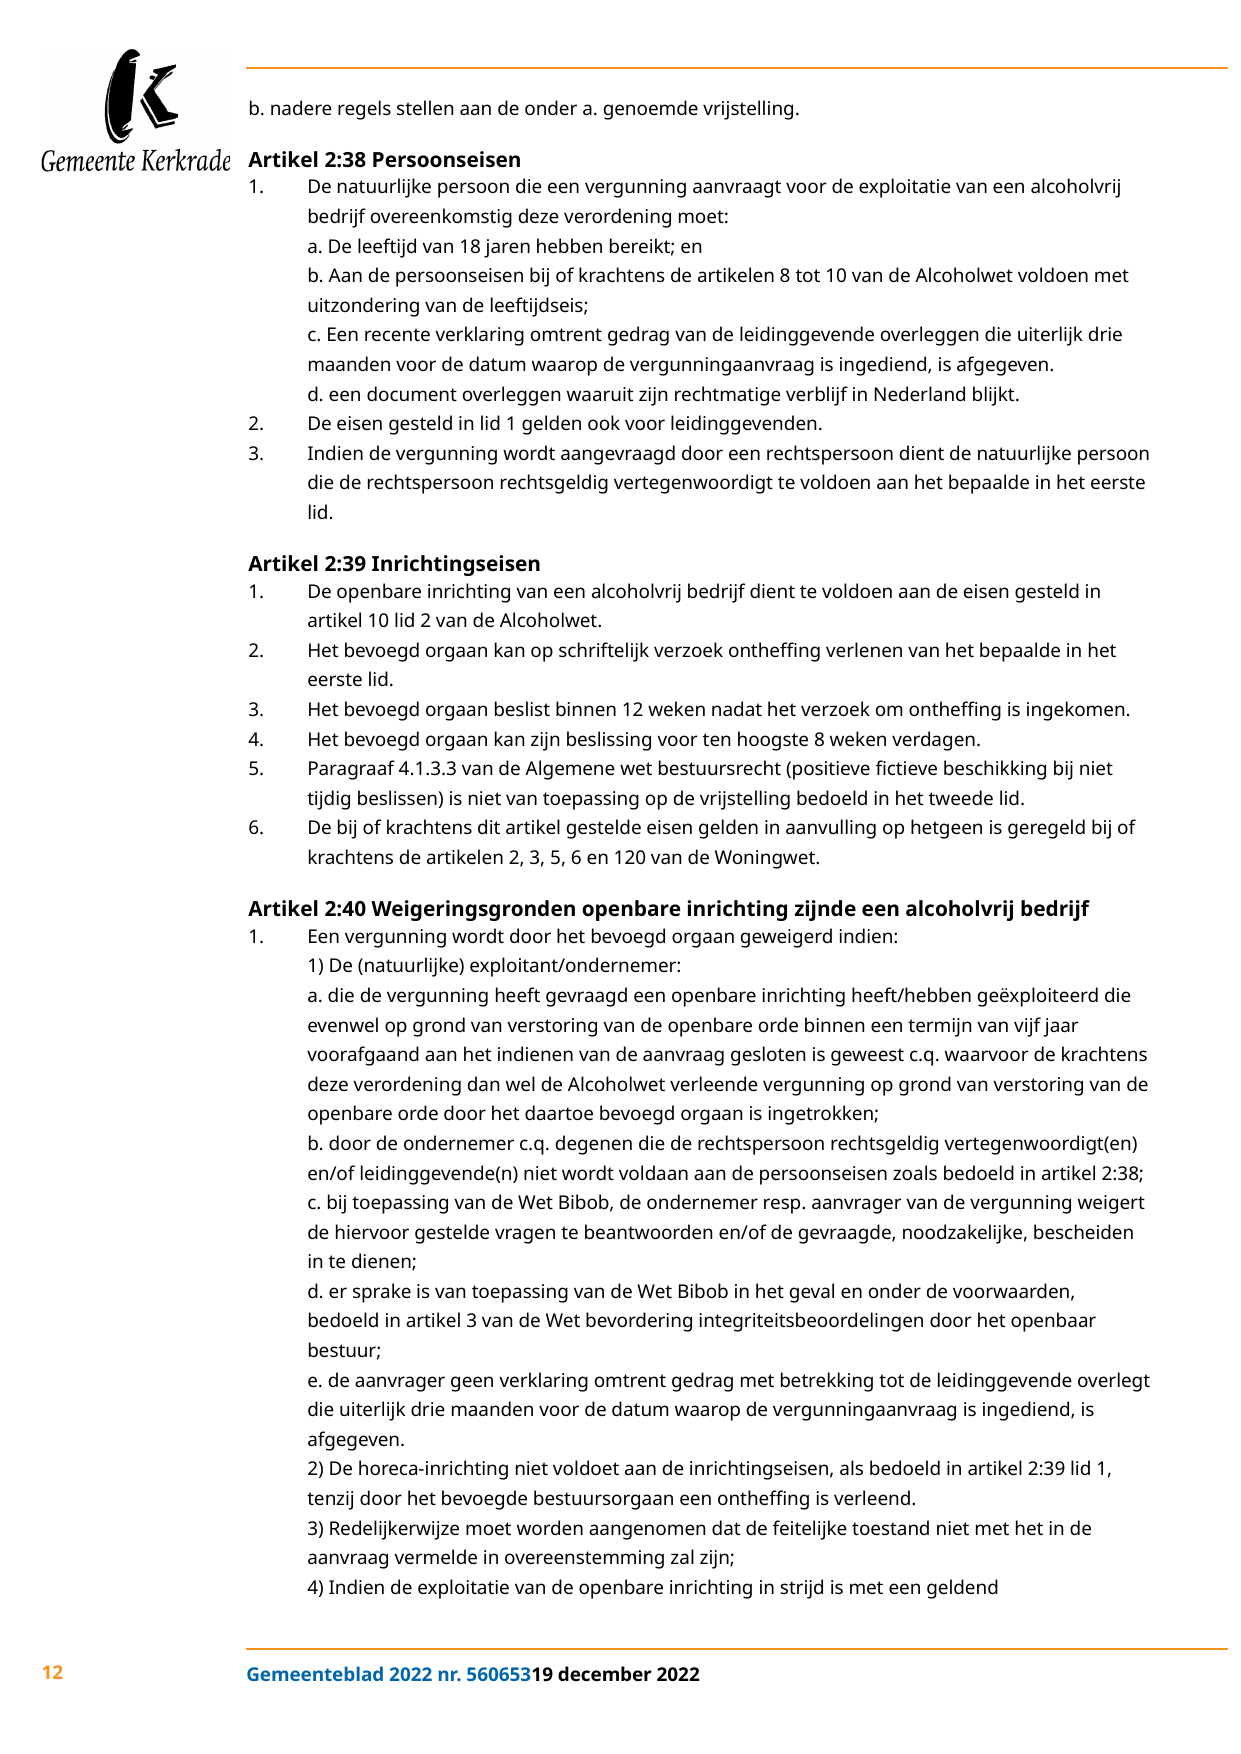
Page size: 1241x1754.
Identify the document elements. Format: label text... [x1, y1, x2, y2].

list 1) De (natuurlijke) exploitant/ondernemer: [248, 953, 1152, 978]
list De bij of krachtens dit artikel gestelde eisen gelden in aanvulling op hetgeen is geregeld bij of krachtens de artikelen 2, 3, 5, 6 en 120 van de Woningwet. [248, 814, 1152, 870]
list a. De leeftijd van 18 jaren hebben bereikt; en [248, 233, 1152, 258]
list Het bevoegd orgaan kan op schriftelijk verzoek ontheffing verlenen van het bepaalde in het eerste lid. [248, 637, 1152, 692]
list b. Aan de persoonseisen bij of krachtens de artikelen 8 tot 10 van de Alcoholwet voldoen met uitzondering van de leeftijdseis; [248, 262, 1152, 318]
list 3) Redelijkerwijze moet worden aangenomen dat de feitelijke toestand niet met het in de aanvraag vermelde in overeenstemming zal zijn; [248, 1515, 1152, 1570]
list e. de aanvrager geen verklaring omtrent gedrag met betrekking tot de leidinggevende overlegt die uiterlijk drie maanden voor de datum waarop de vergunningaanvraag is ingediend, is afgegeven. [248, 1367, 1152, 1452]
list Een vergunning wordt door het bevoegd orgaan geweigerd indien: [248, 923, 1152, 949]
list c. bij toepassing van de Wet Bibob, de ondernemer resp. aanvrager van de vergunning weigert de hiervoor gestelde vragen te beantwoorden en/of de gevraagde, noodzakelijke, bescheiden in te dienen; [248, 1189, 1152, 1274]
text Artikel 2:40 Weigeringsgronden openbare inrichting zijnde een alcoholvrij bedrijf [248, 894, 1152, 923]
list c. Een recente verklaring omtrent gedrag van de leidinggevende overleggen die uiterlijk drie maanden voor de datum waarop de vergunningaanvraag is ingediend, is afgegeven. [248, 322, 1152, 377]
list Indien de vergunning wordt aangevraagd door een rechtspersoon dient de natuurlijke persoon die de rechtspersoon rechtsgeldig vertegenwoordigt te voldoen aan het bepaalde in het eerste lid. [248, 440, 1152, 525]
list d. een document overleggen waaruit zijn rechtmatige verblijf in Nederland blijkt. [248, 381, 1152, 406]
list d. er sprake is van toepassing van de Wet Bibob in het geval en onder de voorwaarden, bedoeld in artikel 3 van de Wet bevordering integriteitsbeoordelingen door het openbaar bestuur; [248, 1278, 1152, 1363]
list b. door de ondernemer c.q. degenen die de rechtspersoon rechtsgeldig vertegenwoordigt(en) en/of leidinggevende(n) niet wordt voldaan aan de persoonseisen zoals bedoeld in artikel 2:38; [248, 1130, 1152, 1185]
list Het bevoegd orgaan beslist binnen 12 weken nadat het verzoek om ontheffing is ingekomen. [248, 696, 1152, 722]
text b. nadere regels stellen aan de onder a. genoemde vrijstelling. [248, 95, 1152, 121]
list 2) De horeca-inrichting niet voldoet aan de inrichtingseisen, als bedoeld in artikel 2:39 lid 1, tenzij door het bevoegde bestuursorgaan een ontheffing is verleend. [248, 1456, 1152, 1511]
list De eisen gesteld in lid 1 gelden ook voor leidinggevenden. [248, 410, 1152, 436]
list a. die de vergunning heeft gevraagd een openbare inrichting heeft/hebben geëxploiteerd die evenwel op grond van verstoring van de openbare orde binnen een termijn van vijf jaar voorafgaand aan het indienen van de aanvraag gesloten is geweest c.q. waarvoor de krachtens deze verordening dan wel de Alcoholwet verleende vergunning op grond van verstoring van de openbare orde door het daartoe bevoegd orgaan is ingetrokken; [248, 982, 1152, 1126]
list Paragraaf 4.1.3.3 van de Algemene wet bestuursrecht (positieve fictieve beschikking bij niet tijdig beslissen) is niet van toepassing op de vrijstelling bedoeld in het tweede lid. [248, 755, 1152, 811]
text Artikel 2:38 Persoonseisen [248, 145, 1152, 174]
picture [41, 47, 231, 172]
list De natuurlijke persoon die een vergunning aanvraagt voor de exploitatie van een alcoholvrij bedrijf overeenkomstig deze verordening moet: [248, 174, 1152, 229]
list De openbare inrichting van een alcoholvrij bedrijf dient te voldoen aan de eisen gesteld in artikel 10 lid 2 van de Alcoholwet. [248, 578, 1152, 633]
text Artikel 2:39 Inrichtingseisen [248, 549, 1152, 578]
list Het bevoegd orgaan kan zijn beslissing voor ten hoogste 8 weken verdagen. [248, 726, 1152, 752]
list 4) Indien de exploitatie van de openbare inrichting in strijd is met een geldend [248, 1574, 1152, 1599]
